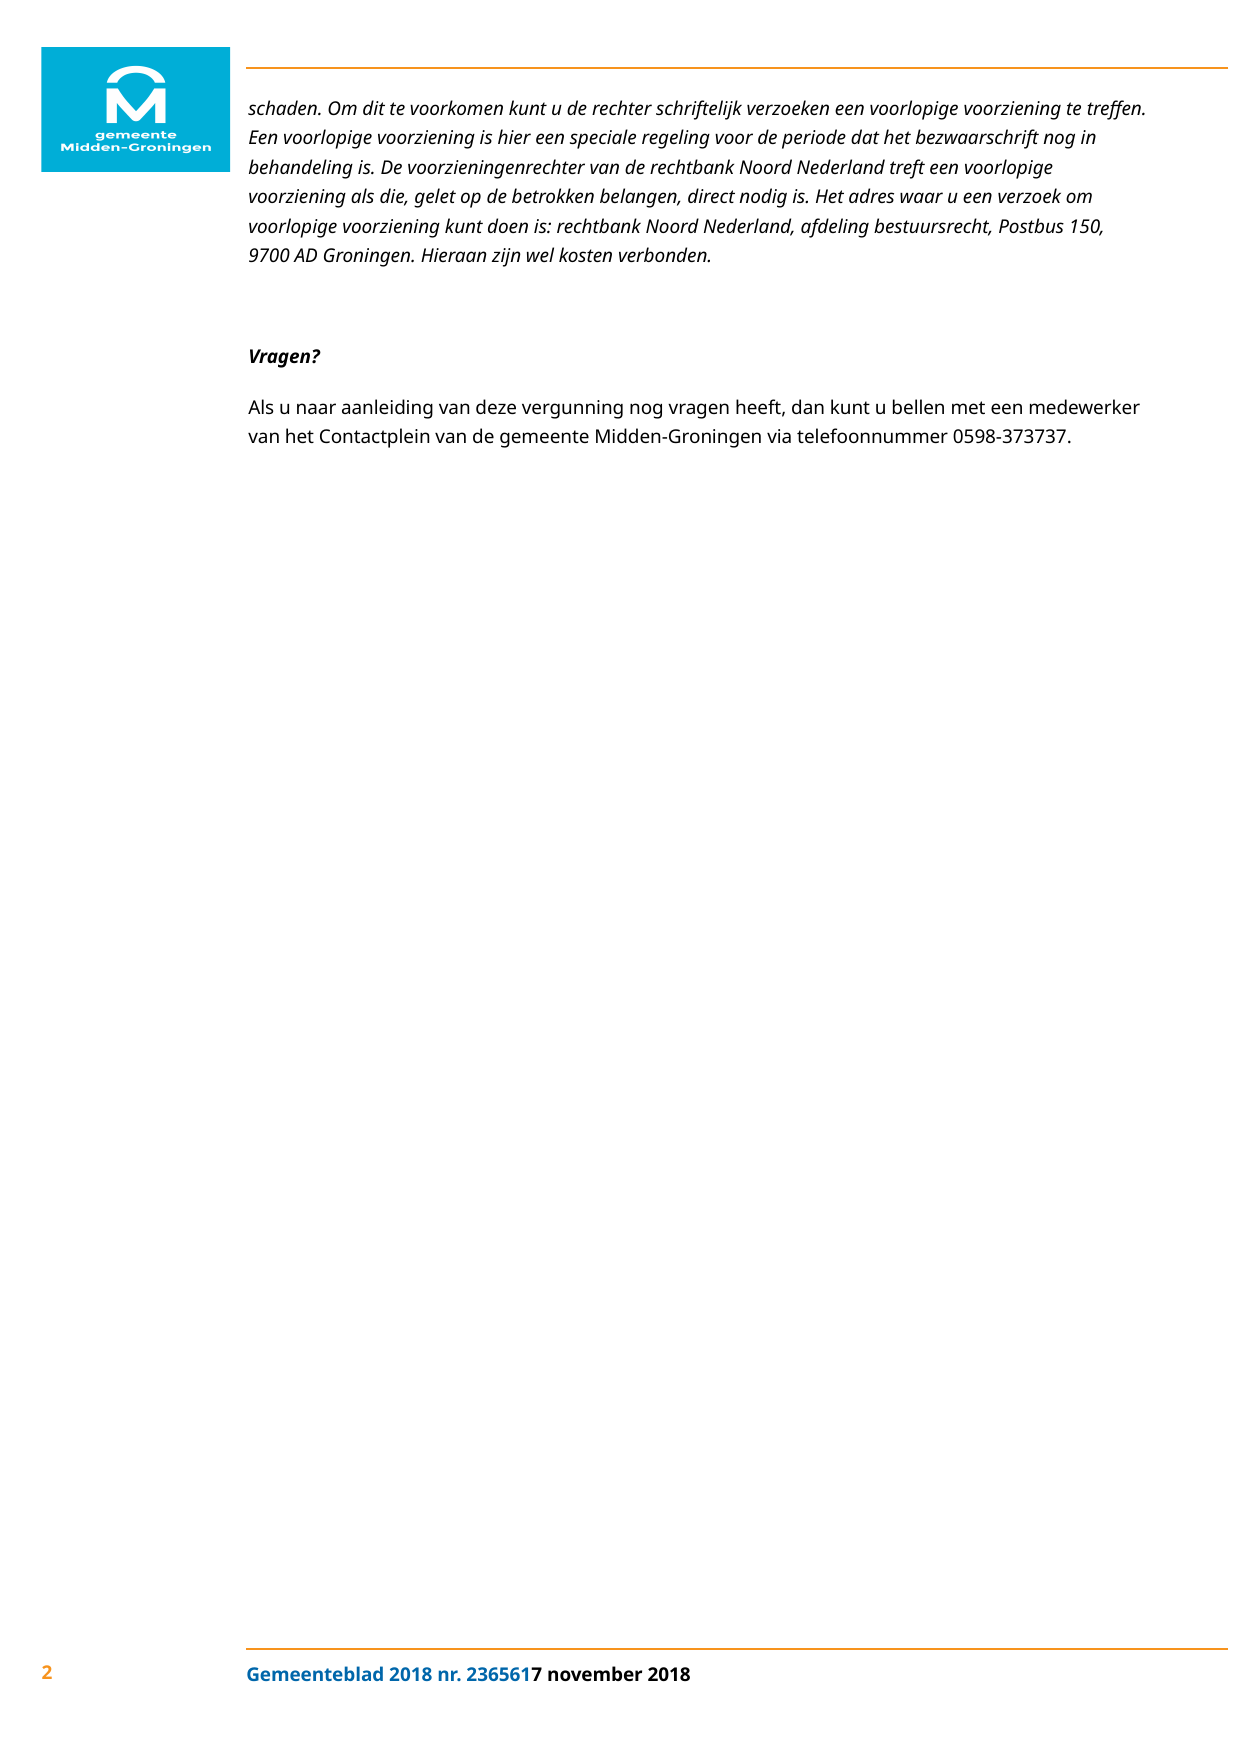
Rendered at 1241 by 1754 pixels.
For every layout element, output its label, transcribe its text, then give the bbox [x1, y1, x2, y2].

picture [107, 89, 165, 122]
text schaden. Om dit te voorkomen kunt u de rechter schriftelijk verzoeken een voorlopige voorziening te treffen. Een voorlopige voorziening is hier een speciale regeling voor de periode dat het bezwaarschrift nog in behandeling is. De voorzieningenrechter van de rechtbank Noord Nederland treft een voorlopige voorziening als die, gelet op de betrokken belangen, direct nodig is. Het adres waar u een verzoek om voorlopige voorziening kunt doen is: rechtbank Noord Nederland, afdeling bestuursrecht, Postbus 150, 9700 AD Groningen. Hieraan zijn wel kosten verbonden. [248, 95, 1152, 268]
text Als u naar aanleiding van deze vergunning nog vragen heeft, dan kunt u bellen met een medewerker van het Contactplein van de gemeente Midden-Groningen via telefoonnummer 0598-373737. [248, 394, 1152, 449]
picture [184, 146, 190, 153]
picture [108, 66, 164, 82]
text Vragen? [248, 343, 1152, 369]
